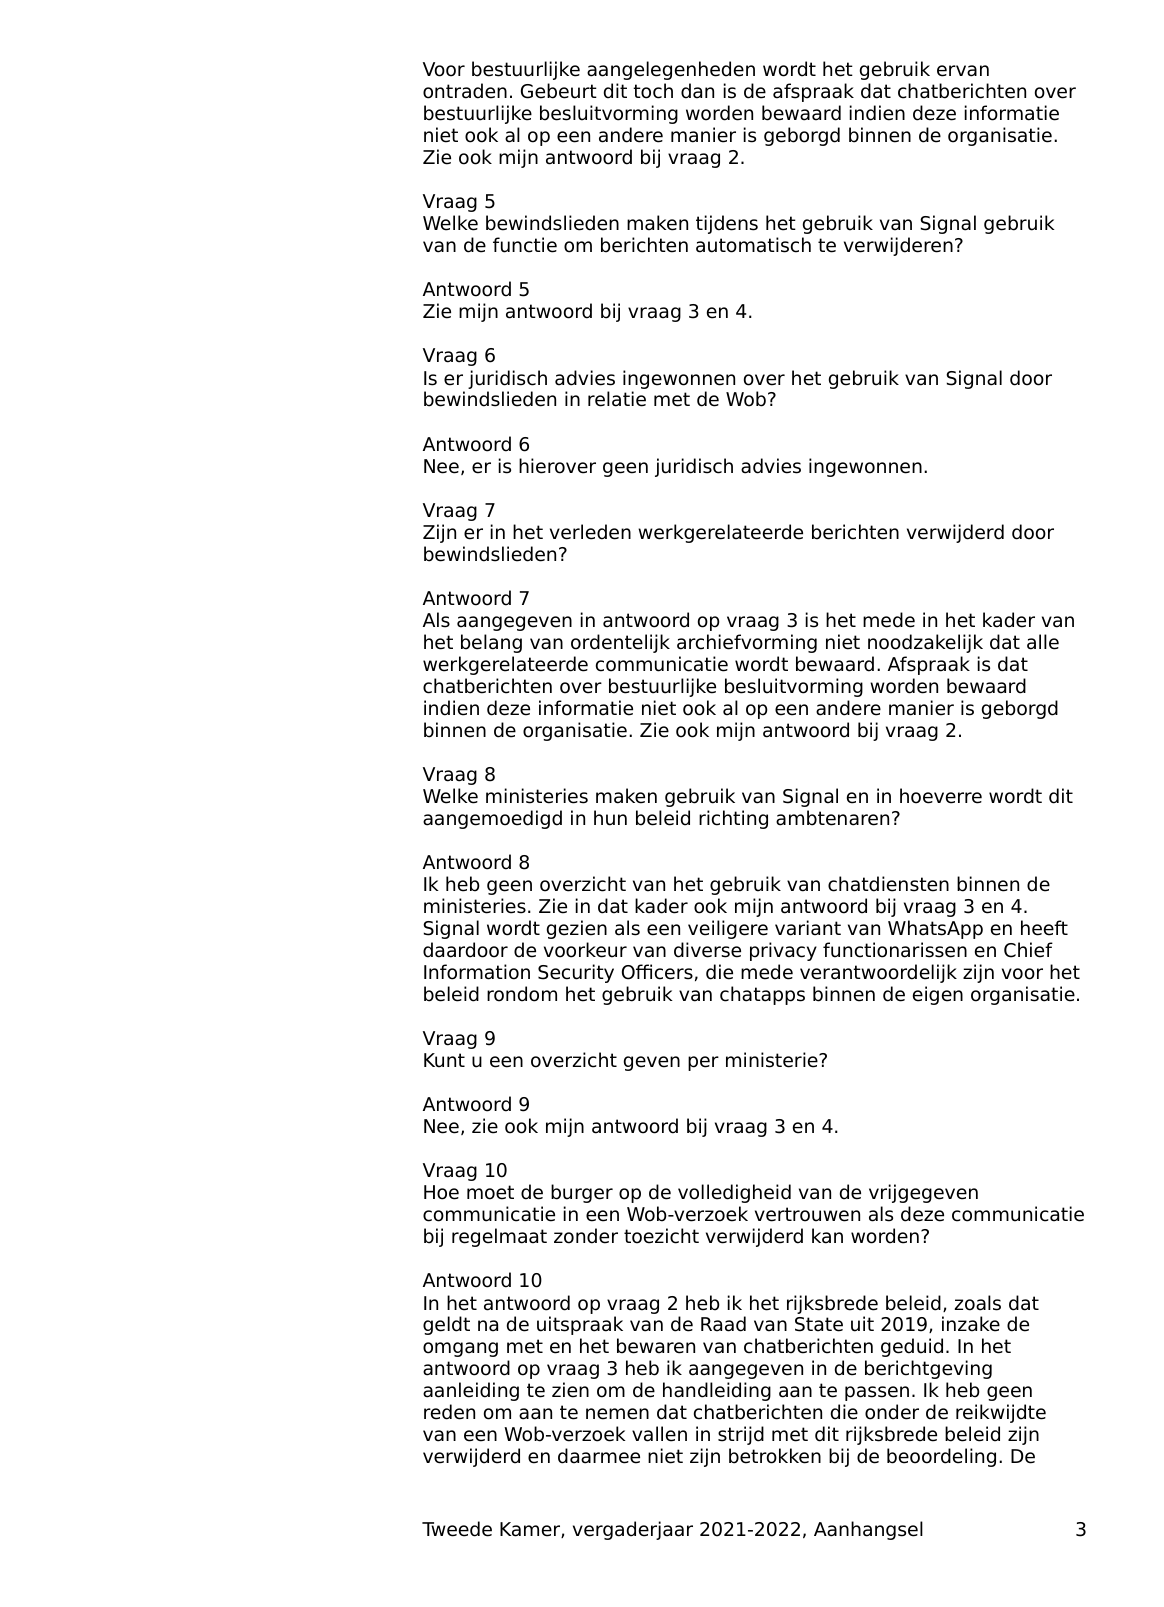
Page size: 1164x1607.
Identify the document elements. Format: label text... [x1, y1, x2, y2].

text Nee, zie ook mijn antwoord bij vraag 3 en 4. [422, 1116, 1087, 1138]
text Antwoord 5 [422, 279, 1087, 301]
text Antwoord 8 [422, 852, 1087, 874]
text Antwoord 9 [422, 1094, 1087, 1116]
text Vraag 8 [422, 764, 1087, 786]
text Antwoord 10 [422, 1270, 1087, 1292]
text Antwoord 6 [422, 433, 1087, 456]
text Antwoord 7 [422, 588, 1087, 610]
text Welke bewindslieden maken tijdens het gebruik van Signal gebruik van de functie om berichten automatisch te verwijderen? [422, 213, 1087, 257]
text Vraag 5 [422, 191, 1087, 213]
text Is er juridisch advies ingewonnen over het gebruik van Signal door bewindslieden in relatie met de Wob? [422, 367, 1087, 411]
text Voor bestuurlijke aangelegenheden wordt het gebruik ervan ontraden. Gebeurt dit toch dan is de afspraak dat chatberichten over bestuurlijke besluitvorming worden bewaard indien deze informatie niet ook al op een andere manier is geborgd binnen de organisatie. Zie ook mijn antwoord bij vraag 2. [422, 59, 1087, 169]
text Kunt u een overzicht geven per ministerie? [422, 1050, 1087, 1072]
text Hoe moet de burger op de volledigheid van de vrijgegeven communicatie in een Wob-verzoek vertrouwen als deze communicatie bij regelmaat zonder toezicht verwijderd kan worden? [422, 1182, 1087, 1248]
text Vraag 10 [422, 1160, 1087, 1182]
text Welke ministeries maken gebruik van Signal en in hoeverre wordt dit aangemoedigd in hun beleid richting ambtenaren? [422, 786, 1087, 830]
text Zijn er in het verleden werkgerelateerde berichten verwijderd door bewindslieden? [422, 522, 1087, 566]
text Nee, er is hierover geen juridisch advies ingewonnen. [422, 456, 1087, 477]
text Vraag 9 [422, 1028, 1087, 1050]
text Zie mijn antwoord bij vraag 3 en 4. [422, 301, 1087, 323]
text Vraag 6 [422, 345, 1087, 367]
text Ik heb geen overzicht van het gebruik van chatdiensten binnen de ministeries. Zie in dat kader ook mijn antwoord bij vraag 3 en 4. Signal wordt gezien als een veiligere variant van WhatsApp en heeft daardoor de voorkeur van diverse privacy functionarissen en Chief Information Security Officers, die mede verantwoordelijk zijn voor het beleid rondom het gebruik van chatapps binnen de eigen organisatie. [422, 874, 1087, 1006]
text In het antwoord op vraag 2 heb ik het rijksbrede beleid, zoals dat geldt na de uitspraak van de Raad van State uit 2019, inzake de omgang met en het bewaren van chatberichten geduid. In het antwoord op vraag 3 heb ik aangegeven in de berichtgeving aanleiding te zien om de handleiding aan te passen. Ik heb geen reden om aan te nemen dat chatberichten die onder de reikwijdte van een Wob-verzoek vallen in strijd met dit rijksbrede beleid zijn verwijderd en daarmee niet zijn betrokken bij de beoordeling. De [422, 1292, 1087, 1468]
text Als aangegeven in antwoord op vraag 3 is het mede in het kader van het belang van ordentelijk archiefvorming niet noodzakelijk dat alle werkgerelateerde communicatie wordt bewaard. Afspraak is dat chatberichten over bestuurlijke besluitvorming worden bewaard indien deze informatie niet ook al op een andere manier is geborgd binnen de organisatie. Zie ook mijn antwoord bij vraag 2. [422, 610, 1087, 742]
text Vraag 7 [422, 500, 1087, 522]
